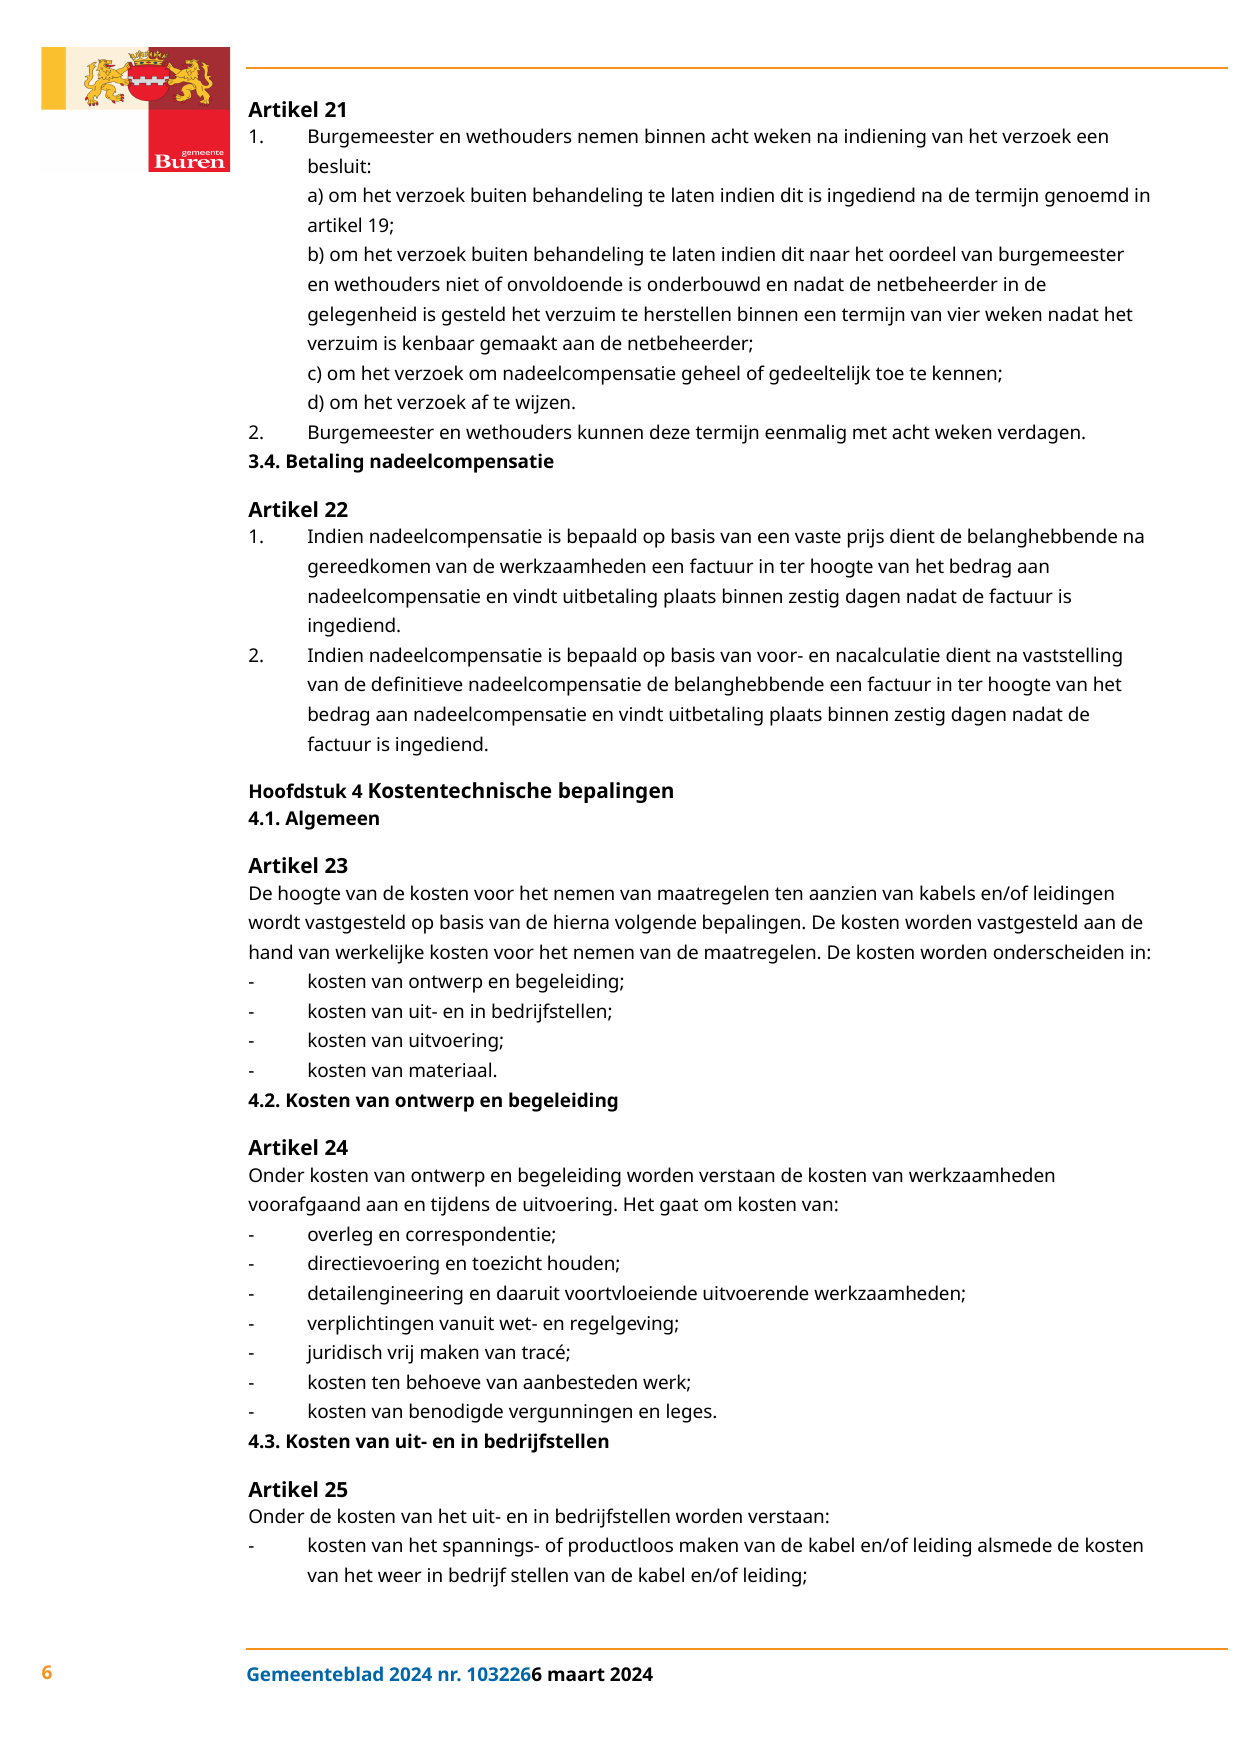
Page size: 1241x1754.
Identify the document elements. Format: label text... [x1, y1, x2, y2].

list kosten van het spannings- of productloos maken van de kabel en/of leiding alsmede de kosten van het weer in bedrijf stellen van de kabel en/of leiding; [248, 1533, 1152, 1588]
list directievoering en toezicht houden; [248, 1251, 1152, 1276]
list d) om het verzoek af te wijzen. [248, 389, 1152, 415]
text 4.1. Algemeen [248, 805, 1152, 831]
list kosten van uitvoering; [248, 1028, 1152, 1053]
text Artikel 23 [248, 851, 1152, 880]
list verplichtingen vanuit wet- en regelgeving; [248, 1310, 1152, 1336]
list b) om het verzoek buiten behandeling te laten indien dit naar het oordeel van burgemeester en wethouders niet of onvoldoende is onderbouwd en nadat de netbeheerder in de gelegenheid is gesteld het verzuim te herstellen binnen een termijn van vier weken nadat het verzuim is kenbaar gemaakt aan de netbeheerder; [248, 242, 1152, 356]
text Artikel 24 [248, 1133, 1152, 1162]
list Indien nadeelcompensatie is bepaald op basis van voor- en nacalculatie dient na vaststelling van de definitieve nadeelcompensatie de belanghebbende een factuur in ter hoogte van het bedrag aan nadeelcompensatie en vindt uitbetaling plaats binnen zestig dagen nadat de factuur is ingediend. [248, 642, 1152, 756]
text 4.2. Kosten van ontwerp en begeleiding [248, 1087, 1152, 1113]
text 3.4. Betaling nadeelcompensatie [248, 449, 1152, 474]
list Indien nadeelcompensatie is bepaald op basis van een vaste prijs dient de belanghebbende na gereedkomen van de werkzaamheden een factuur in ter hoogte van het bedrag aan nadeelcompensatie en vindt uitbetaling plaats binnen zestig dagen nadat de factuur is ingediend. [248, 524, 1152, 638]
text Onder de kosten van het uit- en in bedrijfstellen worden verstaan: [248, 1503, 1152, 1529]
list kosten van materiaal. [248, 1057, 1152, 1083]
list kosten van benodigde vergunningen en leges. [248, 1398, 1152, 1424]
list juridisch vrij maken van tracé; [248, 1339, 1152, 1365]
text Artikel 22 [248, 495, 1152, 524]
picture [41, 47, 231, 172]
text Artikel 25 [248, 1475, 1152, 1503]
list overleg en correspondentie; [248, 1221, 1152, 1247]
text Artikel 21 [248, 95, 1152, 123]
list kosten van uit- en in bedrijfstellen; [248, 998, 1152, 1024]
text Onder kosten van ontwerp en begeleiding worden verstaan de kosten van werkzaamheden voorafgaand aan en tijdens de uitvoering. Het gaat om kosten van: [248, 1162, 1152, 1217]
list kosten van ontwerp en begeleiding; [248, 968, 1152, 994]
list a) om het verzoek buiten behandeling te laten indien dit is ingediend na de termijn genoemd in artikel 19; [248, 182, 1152, 238]
list kosten ten behoeve van aanbesteden werk; [248, 1369, 1152, 1395]
list c) om het verzoek om nadeelcompensatie geheel of gedeeltelijk toe te kennen; [248, 360, 1152, 386]
list Burgemeester en wethouders nemen binnen acht weken na indiening van het verzoek een besluit: [248, 123, 1152, 178]
list detailengineering en daaruit voortvloeiende uitvoerende werkzaamheden; [248, 1280, 1152, 1306]
text 4.3. Kosten van uit- en in bedrijfstellen [248, 1428, 1152, 1454]
text Hoofdstuk 4 Kostentechnische bepalingen [248, 776, 1152, 805]
list Burgemeester en wethouders kunnen deze termijn eenmalig met acht weken verdagen. [248, 419, 1152, 445]
text De hoogte van de kosten voor het nemen van maatregelen ten aanzien van kabels en/of leidingen wordt vastgesteld op basis van de hierna volgende bepalingen. De kosten worden vastgesteld aan de hand van werkelijke kosten voor het nemen van de maatregelen. De kosten worden onderscheiden in: [248, 880, 1152, 965]
